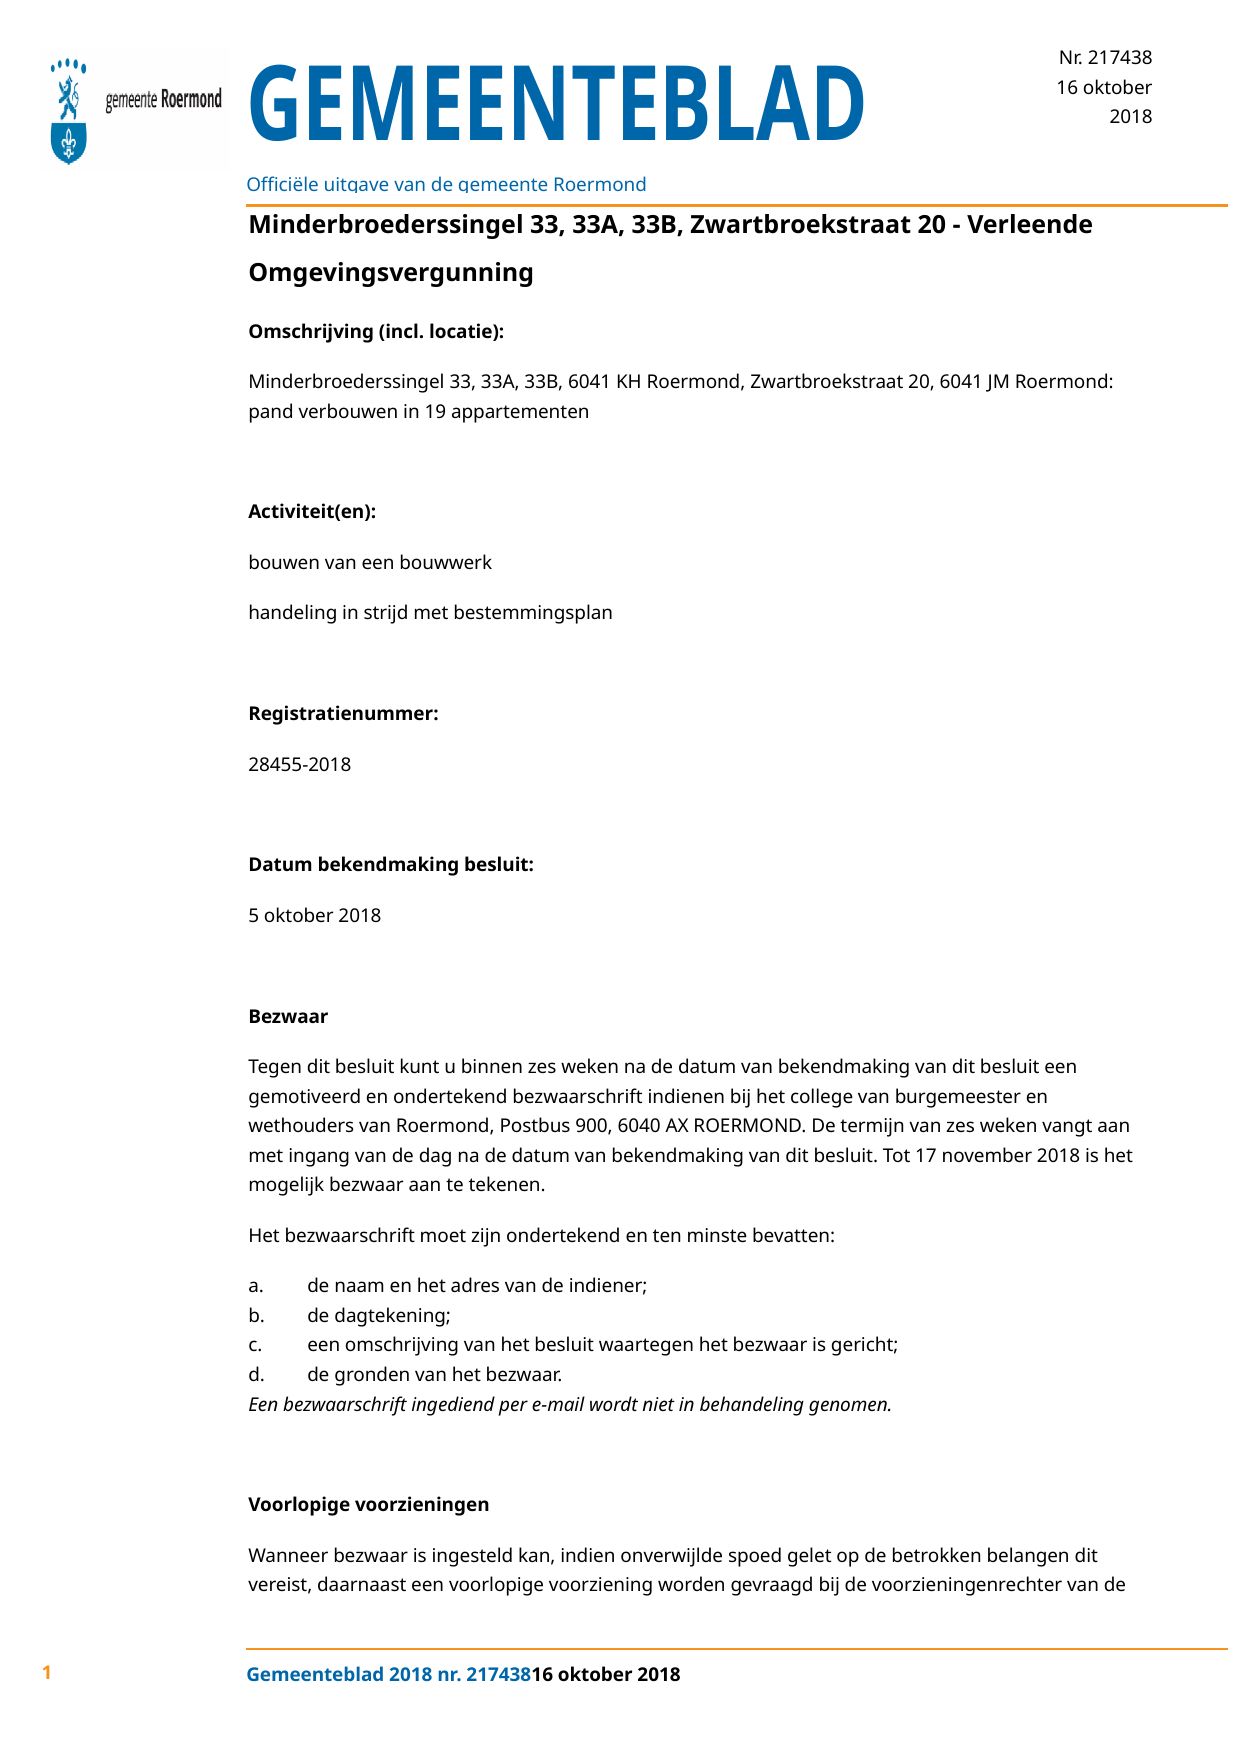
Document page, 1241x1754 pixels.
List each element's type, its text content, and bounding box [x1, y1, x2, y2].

text Een bezwaarschrift ingediend per e-mail wordt niet in behandeling genomen. [248, 1391, 1152, 1417]
text handeling in strijd met bestemmingsplan [248, 599, 1152, 625]
text Datum bekendmaking besluit: [248, 852, 1152, 877]
text Omschrijving (incl. locatie): [248, 318, 1152, 344]
text Het bezwaarschrift moet zijn ondertekend en ten minste bevatten: [248, 1222, 1152, 1248]
list de dagtekening; [248, 1302, 1152, 1328]
text Wanneer bezwaar is ingesteld kan, indien onverwijlde spoed gelet op de betrokken belangen dit vereist, daarnaast een voorlopige voorziening worden gevraagd bij de voorzieningenrechter van de [248, 1542, 1152, 1597]
text bouwen van een bouwwerk [248, 549, 1152, 575]
text 28455-2018 [248, 751, 1152, 777]
picture [41, 47, 231, 172]
text Minderbroederssingel 33, 33A, 33B, 6041 KH Roermond, Zwartbroekstraat 20, 6041 JM Roermond: pand verbouwen in 19 appartementen [248, 368, 1152, 424]
text Activiteit(en): [248, 499, 1152, 524]
list de gronden van het bezwaar. [248, 1361, 1152, 1387]
text Bezwaar [248, 1003, 1152, 1029]
text Voorlopige voorzieningen [248, 1492, 1152, 1517]
text Tegen dit besluit kunt u binnen zes weken na de datum van bekendmaking van dit besluit een gemotiveerd en ondertekend bezwaarschrift indienen bij het college van burgemeester en wethouders van Roermond, Postbus 900, 6040 AX ROERMOND. De termijn van zes weken vangt aan met ingang van de dag na de datum van bekendmaking van dit besluit. Tot 17 november 2018 is het mogelijk bezwaar aan te tekenen. [248, 1053, 1152, 1197]
text 5 oktober 2018 [248, 902, 1152, 928]
list een omschrijving van het besluit waartegen het bezwaar is gericht; [248, 1332, 1152, 1357]
text Minderbroederssingel 33, 33A, 33B, Zwartbroekstraat 20 - Verleende Omgevingsvergunning [248, 207, 1152, 288]
text Registratienummer: [248, 700, 1152, 726]
list de naam en het adres van de indiener; [248, 1272, 1152, 1298]
